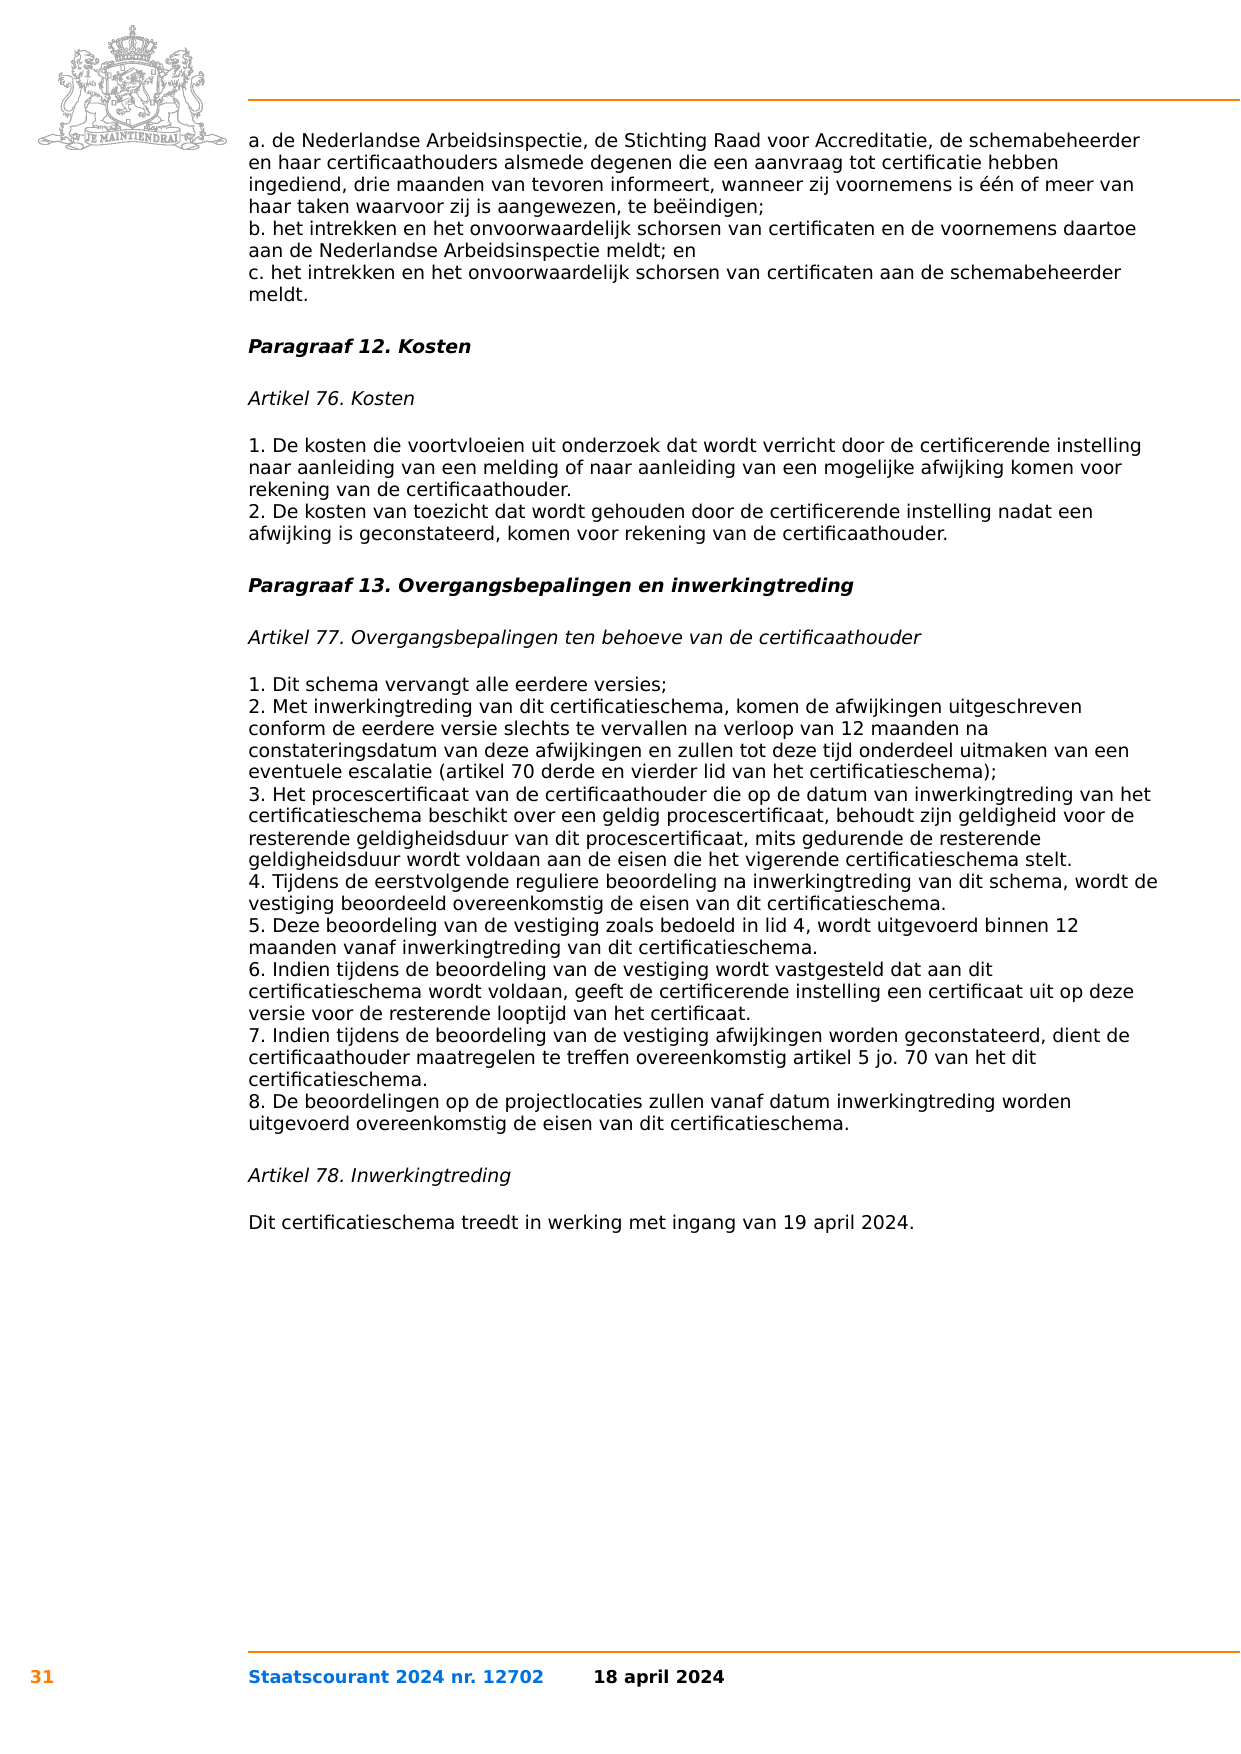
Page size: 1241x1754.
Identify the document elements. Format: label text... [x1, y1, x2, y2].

subtitle Paragraaf 13. Overgangsbepalingen en inwerkingtreding [248, 574, 1163, 597]
text 1. Dit schema vervangt alle eerdere versies; [248, 673, 1163, 696]
subtitle Paragraaf 12. Kosten [248, 336, 1163, 358]
text 8. De beoordelingen op de projectlocaties zullen vanaf datum inwerkingtreding worden uitgevoerd overeenkomstig de eisen van dit certificatieschema. [248, 1091, 1163, 1135]
picture [38, 25, 227, 150]
subtitle Artikel 77. Overgangsbepalingen ten behoeve van de certificaathouder [248, 627, 1163, 648]
text 4. Tijdens de eerstvolgende reguliere beoordeling na inwerkingtreding van dit schema, wordt de vestiging beoordeeld overeenkomstig de eisen van dit certificatieschema. [248, 871, 1163, 915]
text 3. Het procescertificaat van de certificaathouder die op de datum van inwerkingtreding van het certificatieschema beschikt over een geldig procescertificaat, behoudt zijn geldigheid voor de resterende geldigheidsduur van dit procescertificaat, mits gedurende de resterende geldigheidsduur wordt voldaan aan de eisen die het vigerende certificatieschema stelt. [248, 783, 1163, 871]
text a. de Nederlandse Arbeidsinspectie, de Stichting Raad voor Accreditatie, de schemabeheerder en haar certificaathouders alsmede degenen die een aanvraag tot certificatie hebben ingediend, drie maanden van tevoren informeert, wanneer zij voornemens is één of meer van haar taken waarvoor zij is aangewezen, te beëindigen; [248, 130, 1163, 218]
text 5. Deze beoordeling van de vestiging zoals bedoeld in lid 4, wordt uitgevoerd binnen 12 maanden vanaf inwerkingtreding van dit certificatieschema. [248, 915, 1163, 959]
text 6. Indien tijdens de beoordeling van de vestiging wordt vastgesteld dat aan dit certificatieschema wordt voldaan, geeft de certificerende instelling een certificaat uit op deze versie voor de resterende looptijd van het certificaat. [248, 959, 1163, 1025]
text c. het intrekken en het onvoorwaardelijk schorsen van certificaten aan de schemabeheerder meldt. [248, 262, 1163, 306]
text 2. Met inwerkingtreding van dit certificatieschema, komen de afwijkingen uitgeschreven conform de eerdere versie slechts te vervallen na verloop van 12 maanden na constateringsdatum van deze afwijkingen en zullen tot deze tijd onderdeel uitmaken van een eventuele escalatie (artikel 70 derde en vierder lid van het certificatieschema); [248, 696, 1163, 783]
text Dit certificatieschema treedt in werking met ingang van 19 april 2024. [248, 1212, 1163, 1234]
text 1. De kosten die voortvloeien uit onderzoek dat wordt verricht door de certificerende instelling naar aanleiding van een melding of naar aanleiding van een mogelijke afwijking komen voor rekening van de certificaathouder. [248, 435, 1163, 501]
text 7. Indien tijdens de beoordeling van de vestiging afwijkingen worden geconstateerd, dient de certificaathouder maatregelen te treffen overeenkomstig artikel 5 jo. 70 van het dit certificatieschema. [248, 1025, 1163, 1091]
subtitle Artikel 76. Kosten [248, 388, 1163, 410]
subtitle Artikel 78. Inwerkingtreding [248, 1165, 1163, 1187]
text b. het intrekken en het onvoorwaardelijk schorsen van certificaten en de voornemens daartoe aan de Nederlandse Arbeidsinspectie meldt; en [248, 218, 1163, 262]
text 2. De kosten van toezicht dat wordt gehouden door de certificerende instelling nadat een afwijking is geconstateerd, komen voor rekening van de certificaathouder. [248, 501, 1163, 544]
